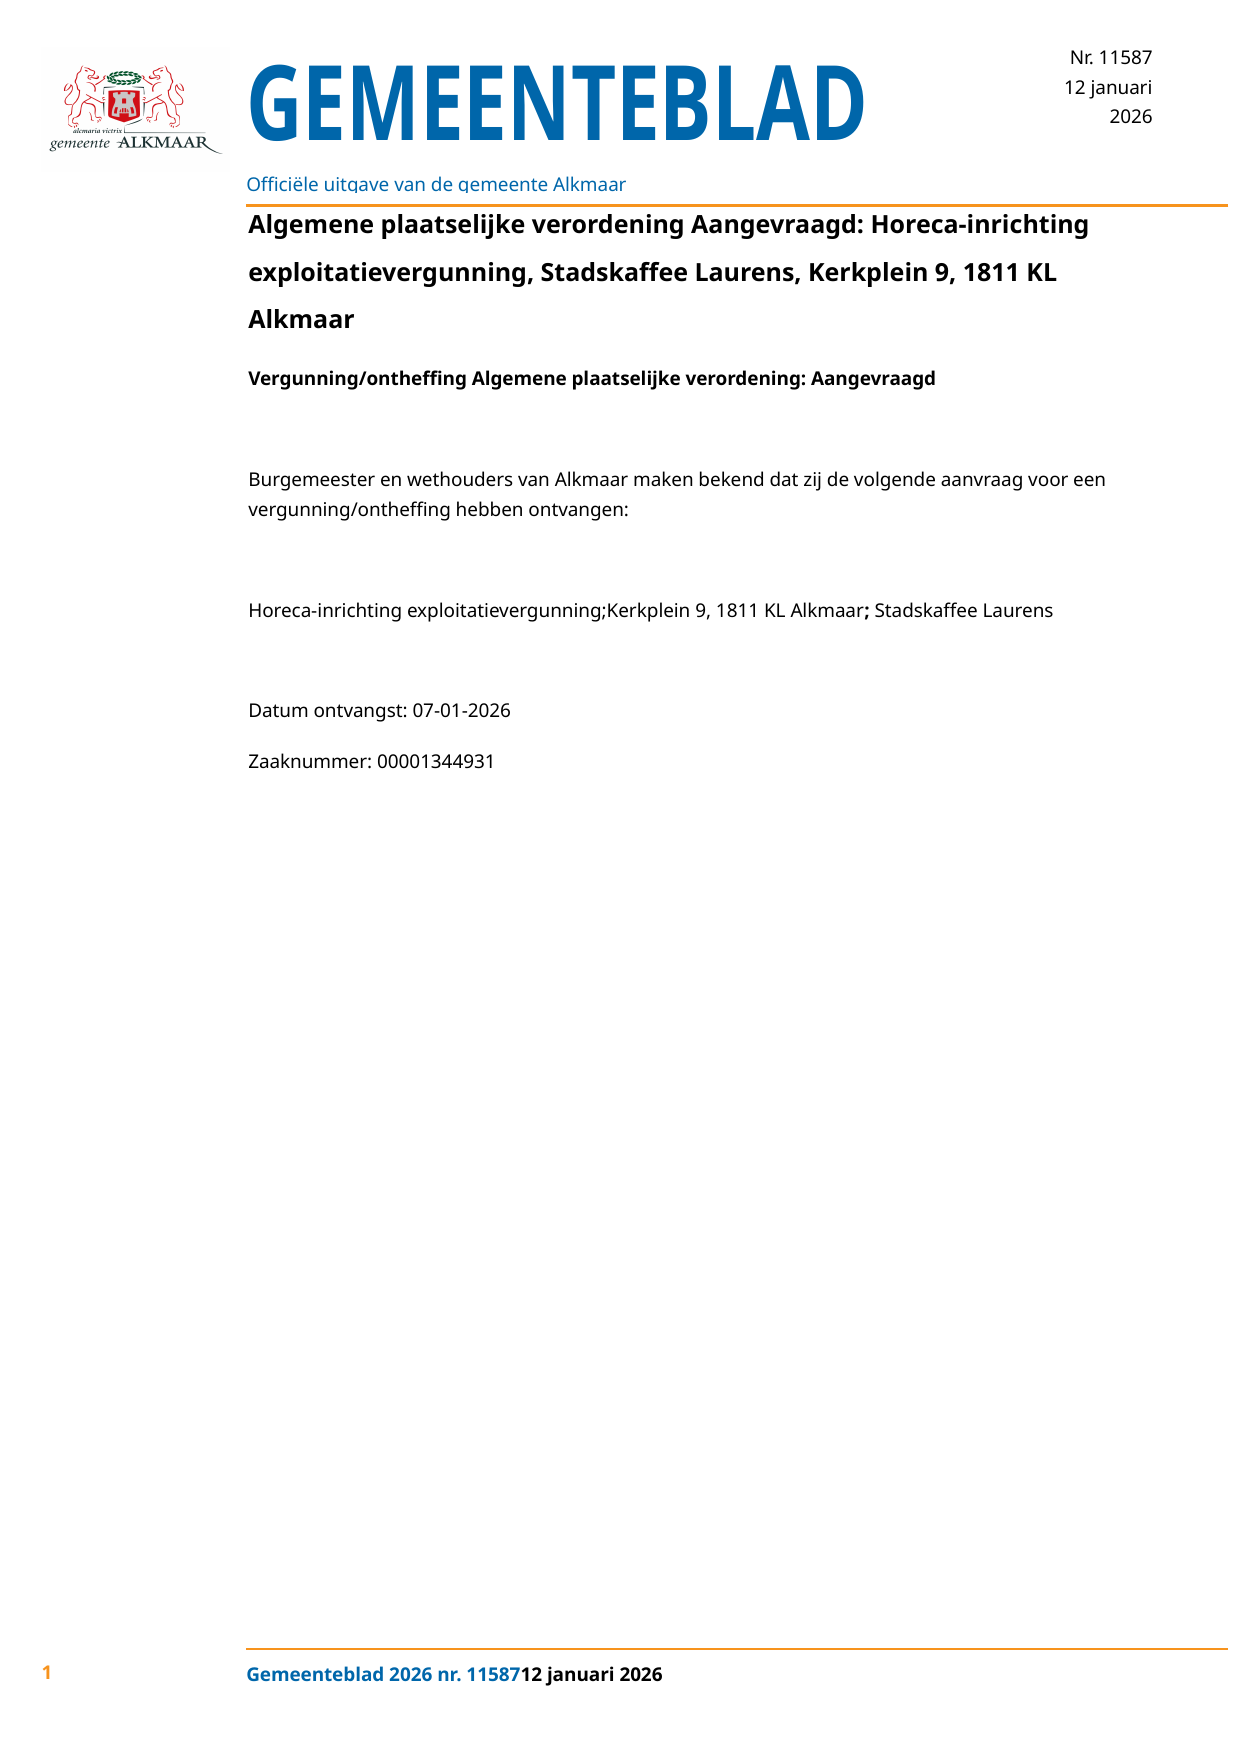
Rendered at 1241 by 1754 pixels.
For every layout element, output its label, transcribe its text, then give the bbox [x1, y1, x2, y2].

text Vergunning/ontheffing Algemene plaatselijke verordening: Aangevraagd [248, 366, 1152, 391]
text Zaaknummer: 00001344931 [248, 748, 1152, 774]
text Burgemeester en wethouders van Alkmaar maken bekend dat zij de volgende aanvraag voor een vergunning/ontheffing hebben ontvangen: [248, 466, 1152, 522]
text Horeca-inrichting exploitatievergunning;Kerkplein 9, 1811 KL Alkmaar; Stadskaffee Laurens [248, 597, 1152, 622]
text Algemene plaatselijke verordening Aangevraagd: Horeca-inrichting exploitatievergunning, Stadskaffee Laurens, Kerkplein 9, 1811 KL Alkmaar [248, 207, 1152, 336]
picture [41, 47, 231, 172]
text Datum ontvangst: 07-01-2026 [248, 698, 1152, 723]
